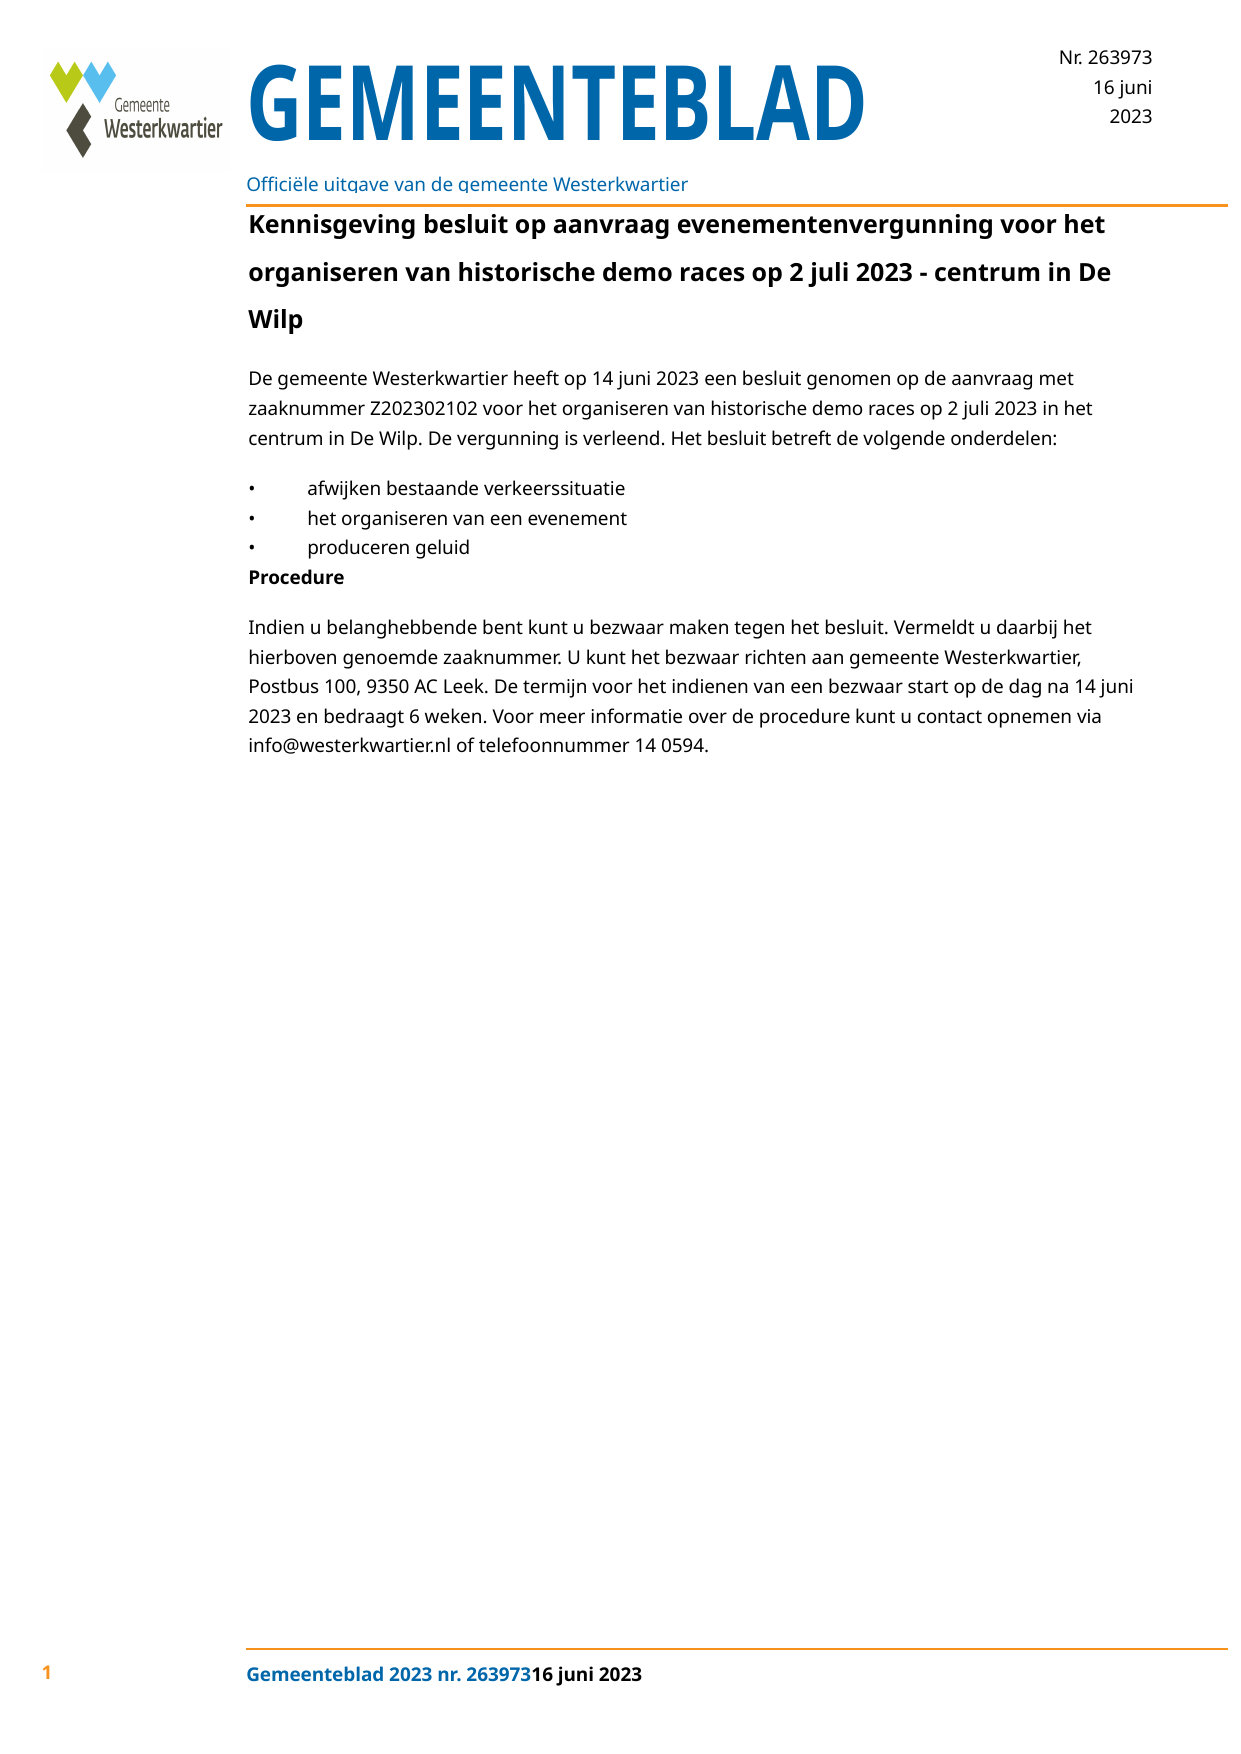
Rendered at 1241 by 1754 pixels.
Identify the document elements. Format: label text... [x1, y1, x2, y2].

text De gemeente Westerkwartier heeft op 14 juni 2023 een besluit genomen op de aanvraag met zaaknummer Z202302102 voor het organiseren van historische demo races op 2 juli 2023 in het centrum in De Wilp. De vergunning is verleend. Het besluit betreft de volgende onderdelen: [248, 366, 1152, 450]
list het organiseren van een evenement [248, 505, 1152, 530]
text Procedure [248, 564, 1152, 589]
picture [41, 47, 231, 172]
list afwijken bestaande verkeerssituatie [248, 475, 1152, 501]
list produceren geluid [248, 534, 1152, 560]
text Indien u belanghebbende bent kunt u bezwaar maken tegen het besluit. Vermeldt u daarbij het hierboven genoemde zaaknummer. U kunt het bezwaar richten aan gemeente Westerkwartier, Postbus 100, 9350 AC Leek. De termijn voor het indienen van een bezwaar start op de dag na 14 juni 2023 en bedraagt 6 weken. Voor meer informatie over de procedure kunt u contact opnemen via info@westerkwartier.nl of telefoonnummer 14 0594. [248, 614, 1152, 758]
text Kennisgeving besluit op aanvraag evenementenvergunning voor het organiseren van historische demo races op 2 juli 2023 - centrum in De Wilp [248, 207, 1152, 336]
